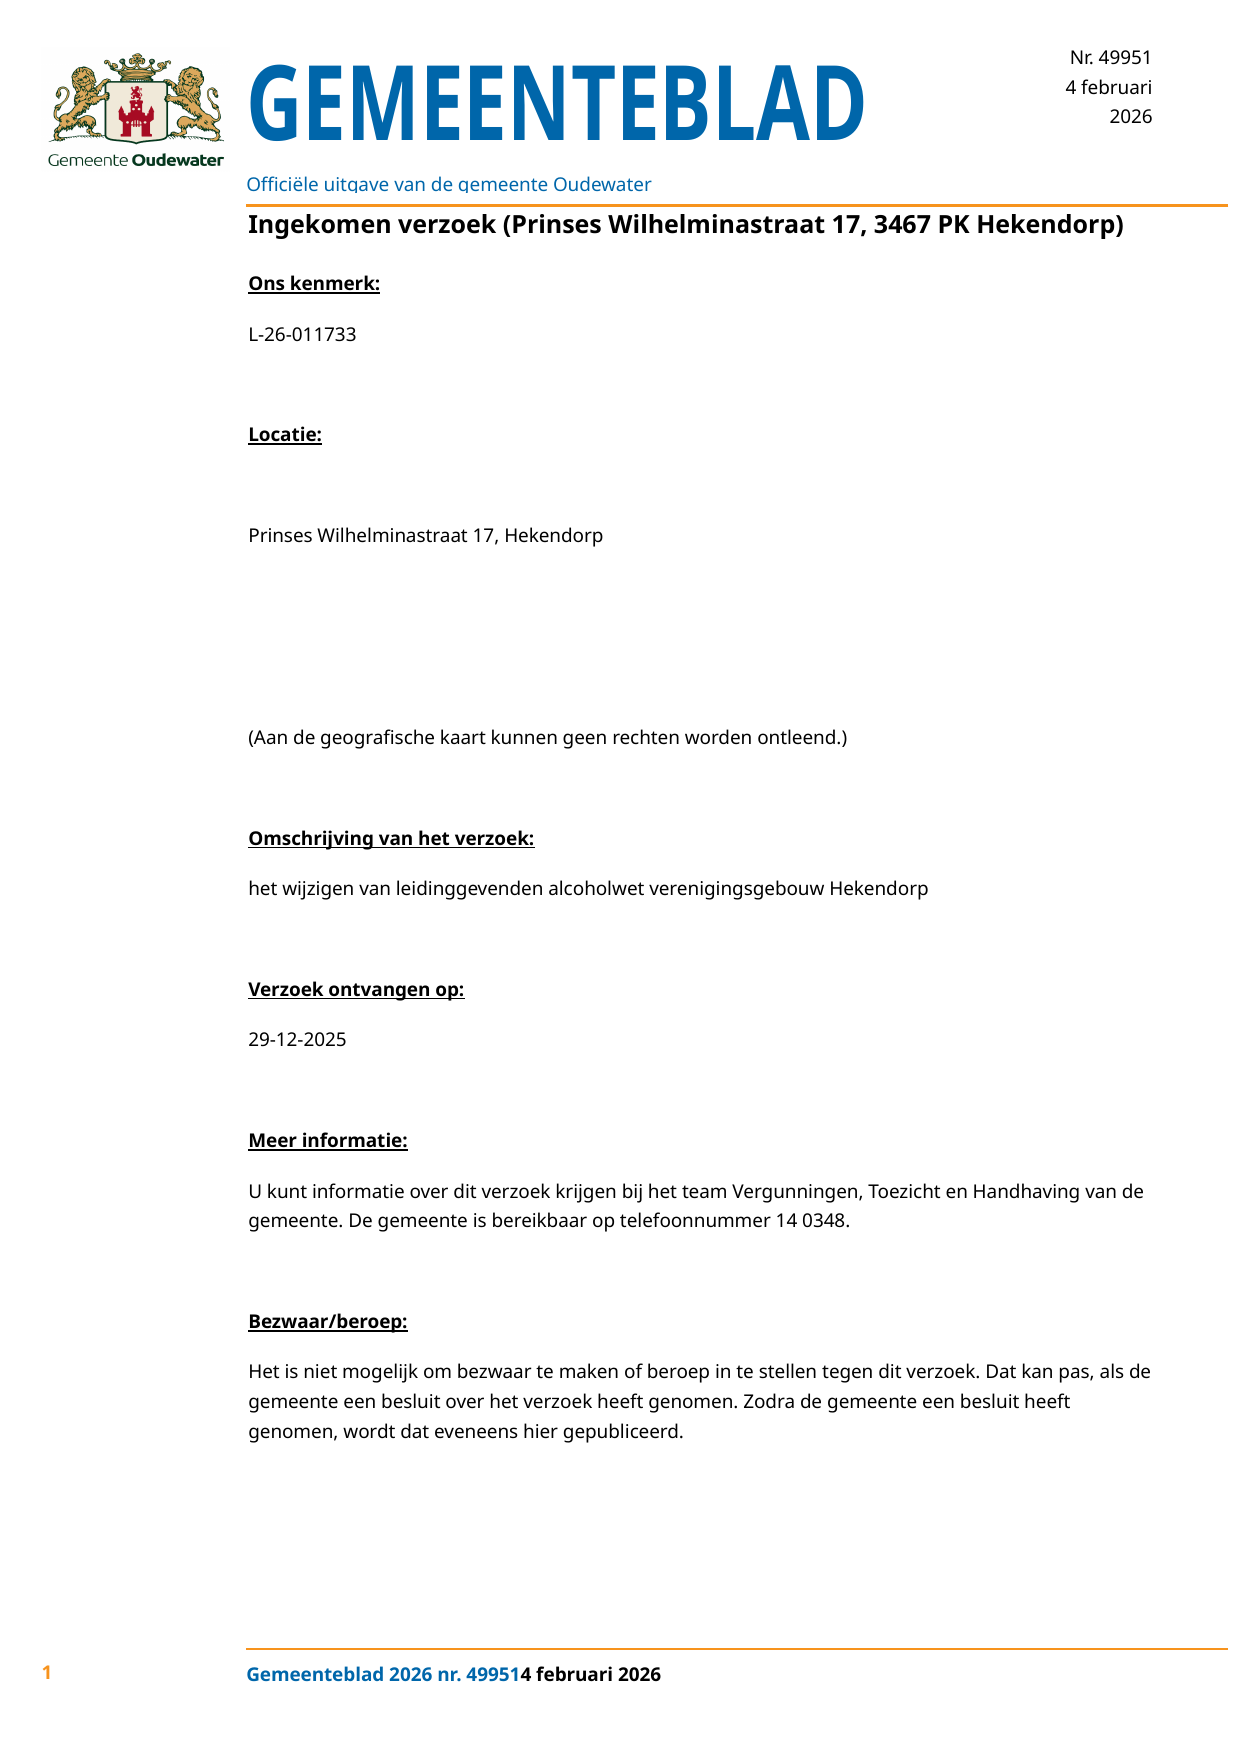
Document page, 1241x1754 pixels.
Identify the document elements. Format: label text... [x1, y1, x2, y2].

text 29-12-2025 [248, 1027, 1152, 1052]
text U kunt informatie over dit verzoek krijgen bij het team Vergunningen, Toezicht en Handhaving van de gemeente. De gemeente is bereikbaar op telefoonnummer 14 0348. [248, 1178, 1152, 1233]
text Locatie: [248, 422, 1152, 447]
text Verzoek ontvangen op: [248, 976, 1152, 1002]
text Bezwaar/beroep: [248, 1308, 1152, 1334]
text Prinses Wilhelminastraat 17, Hekendorp [248, 522, 1152, 548]
text Het is niet mogelijk om bezwaar te maken of beroep in te stellen tegen dit verzoek. Dat kan pas, als de gemeente een besluit over het verzoek heeft genomen. Zodra de gemeente een besluit heeft genomen, wordt dat eveneens hier gepubliceerd. [248, 1359, 1152, 1443]
picture [41, 47, 231, 172]
text het wijzigen van leidinggevenden alcoholwet verenigingsgebouw Hekendorp [248, 875, 1152, 901]
text L-26-011733 [248, 321, 1152, 346]
text (Aan de geografische kaart kunnen geen rechten worden ontleend.) [248, 724, 1152, 750]
text Meer informatie: [248, 1127, 1152, 1153]
text Ingekomen verzoek (Prinses Wilhelminastraat 17, 3467 PK Hekendorp) [248, 207, 1152, 241]
text Omschrijving van het verzoek: [248, 825, 1152, 851]
text Ons kenmerk: [248, 270, 1152, 296]
